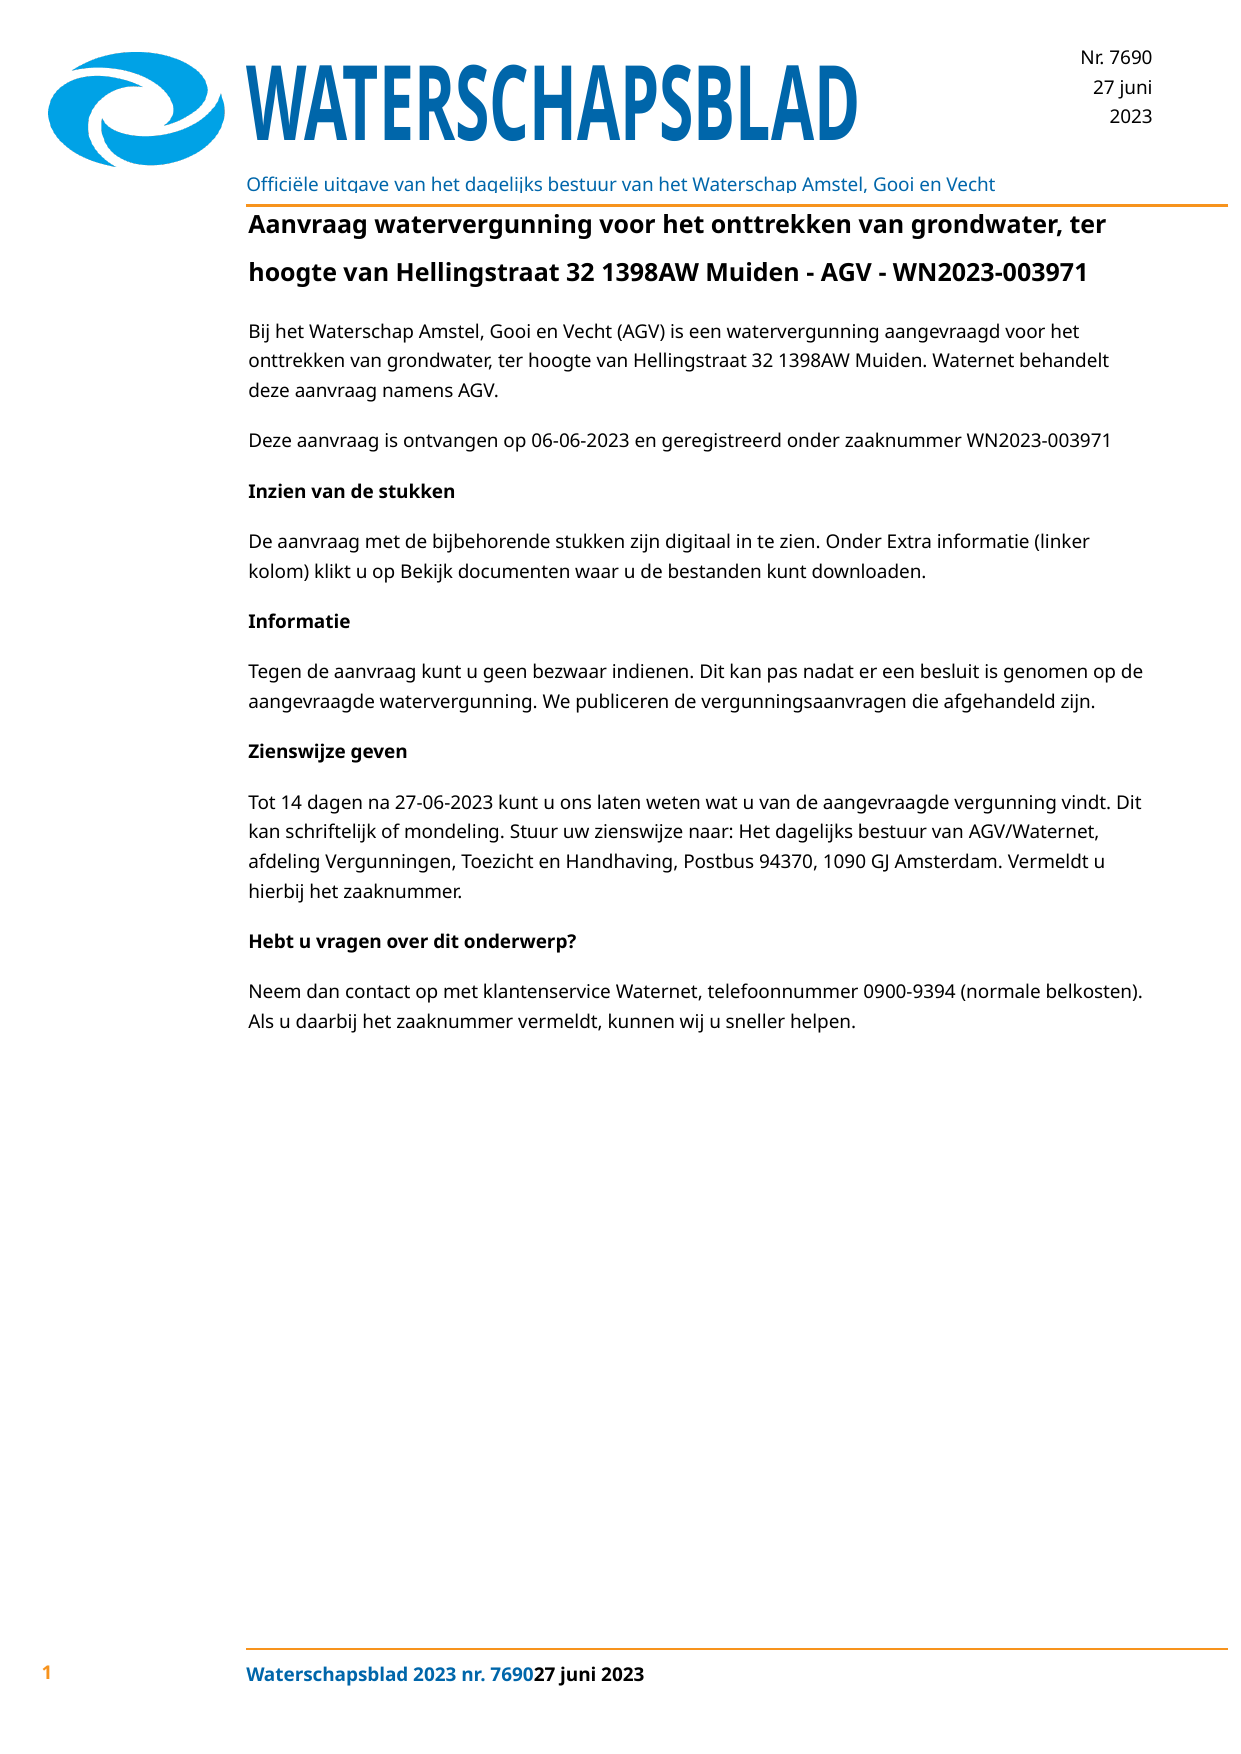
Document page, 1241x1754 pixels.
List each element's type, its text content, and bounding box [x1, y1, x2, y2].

text Inzien van de stukken [248, 478, 1152, 504]
text Zienswijze geven [248, 739, 1152, 764]
text Bij het Waterschap Amstel, Gooi en Vecht (AGV) is een watervergunning aangevraagd voor het onttrekken van grondwater, ter hoogte van Hellingstraat 32 1398AW Muiden. Waternet behandelt deze aanvraag namens AGV. [248, 318, 1152, 403]
picture [41, 47, 231, 172]
text Neem dan contact op met klantenservice Waternet, telefoonnummer 0900-9394 (normale belkosten). Als u daarbij het zaaknummer vermeldt, kunnen wij u sneller helpen. [248, 979, 1152, 1034]
text Tegen de aanvraag kunt u geen bezwaar indienen. Dit kan pas nadat er een besluit is genomen op de aangevraagde watervergunning. We publiceren de vergunningsaanvragen die afgehandeld zijn. [248, 659, 1152, 714]
text Informatie [248, 608, 1152, 634]
text De aanvraag met de bijbehorende stukken zijn digitaal in te zien. Onder Extra informatie (linker kolom) klikt u op Bekijk documenten waar u de bestanden kunt downloaden. [248, 528, 1152, 584]
text Deze aanvraag is ontvangen op 06-06-2023 en geregistreerd onder zaaknummer WN2023-003971 [248, 427, 1152, 453]
text Aanvraag watervergunning voor het onttrekken van grondwater, ter hoogte van Hellingstraat 32 1398AW Muiden - AGV - WN2023-003971 [248, 207, 1152, 288]
text Hebt u vragen over dit onderwerp? [248, 928, 1152, 954]
text Tot 14 dagen na 27-06-2023 kunt u ons laten weten wat u van de aangevraagde vergunning vindt. Dit kan schriftelijk of mondeling. Stuur uw zienswijze naar: Het dagelijks bestuur van AGV/Waternet, afdeling Vergunningen, Toezicht en Handhaving, Postbus 94370, 1090 GJ Amsterdam. Vermeldt u hierbij het zaaknummer. [248, 789, 1152, 904]
